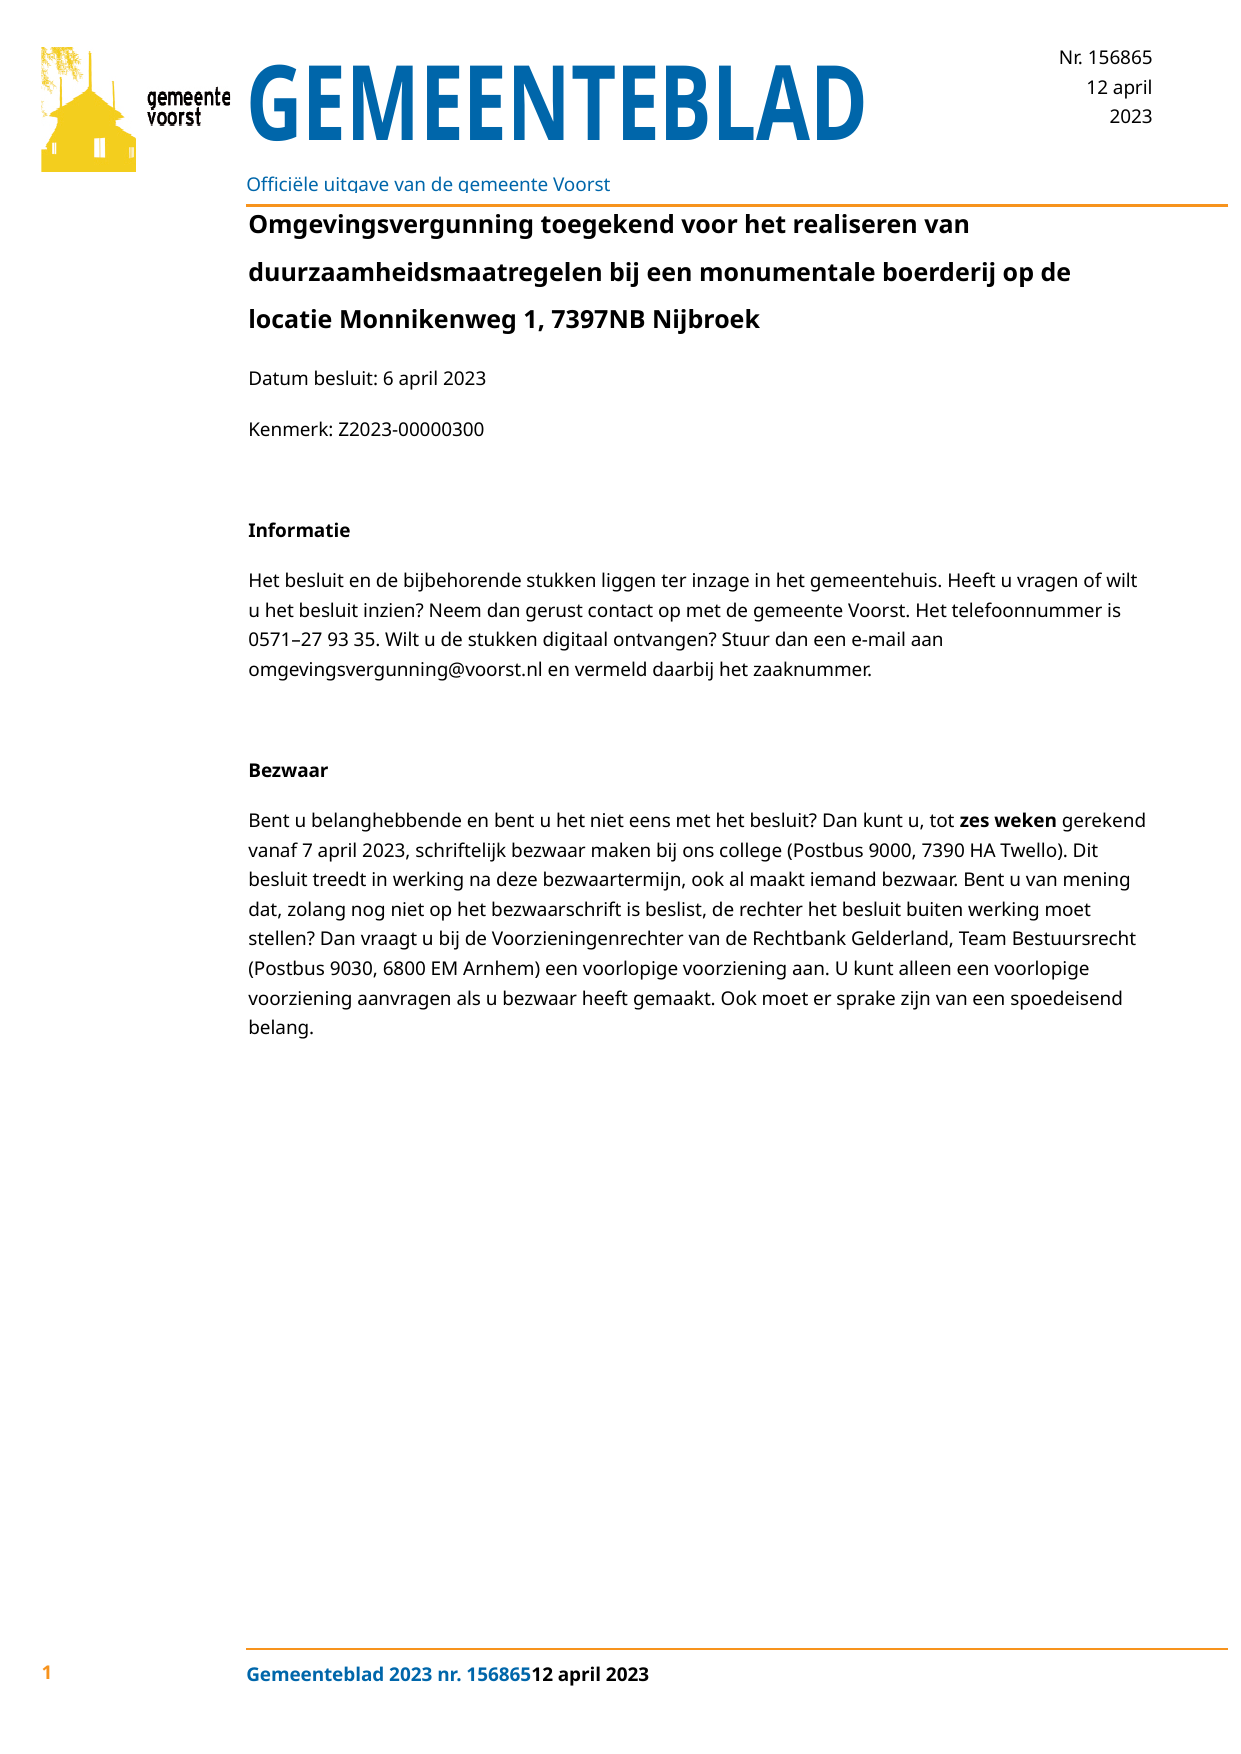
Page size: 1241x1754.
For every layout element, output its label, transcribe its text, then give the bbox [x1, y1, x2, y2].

text Informatie [248, 517, 1152, 542]
text Bezwaar [248, 757, 1152, 782]
picture [41, 47, 231, 172]
text Omgevingsvergunning toegekend voor het realiseren van duurzaamheidsmaatregelen bij een monumentale boerderij op de locatie Monnikenweg 1, 7397NB Nijbroek [248, 207, 1152, 336]
text Het besluit en de bijbehorende stukken liggen ter inzage in het gemeentehuis. Heeft u vragen of wilt u het besluit inzien? Neem dan gerust contact op met de gemeente Voorst. Het telefoonnummer is 0571–27 93 35. Wilt u de stukken digitaal ontvangen? Stuur dan een e-mail aan omgevingsvergunning@voorst.nl en vermeld daarbij het zaaknummer. [248, 567, 1152, 682]
text Datum besluit: 6 april 2023 [248, 366, 1152, 391]
text Bent u belanghebbende en bent u het niet eens met het besluit? Dan kunt u, tot zes weken gerekend vanaf 7 april 2023, schriftelijk bezwaar maken bij ons college (Postbus 9000, 7390 HA Twello). Dit besluit treedt in werking na deze bezwaartermijn, ook al maakt iemand bezwaar. Bent u van mening dat, zolang nog niet op het bezwaarschrift is beslist, de rechter het besluit buiten werking moet stellen? Dan vraagt u bij de Voorzieningenrechter van de Rechtbank Gelderland, Team Bestuursrecht (Postbus 9030, 6800 EM Arnhem) een voorlopige voorziening aan. U kunt alleen een voorlopige voorziening aanvragen als u bezwaar heeft gemaakt. Ook moet er sprake zijn van een spoedeisend belang. [248, 807, 1152, 1040]
text Kenmerk: Z2023-00000300 [248, 416, 1152, 442]
